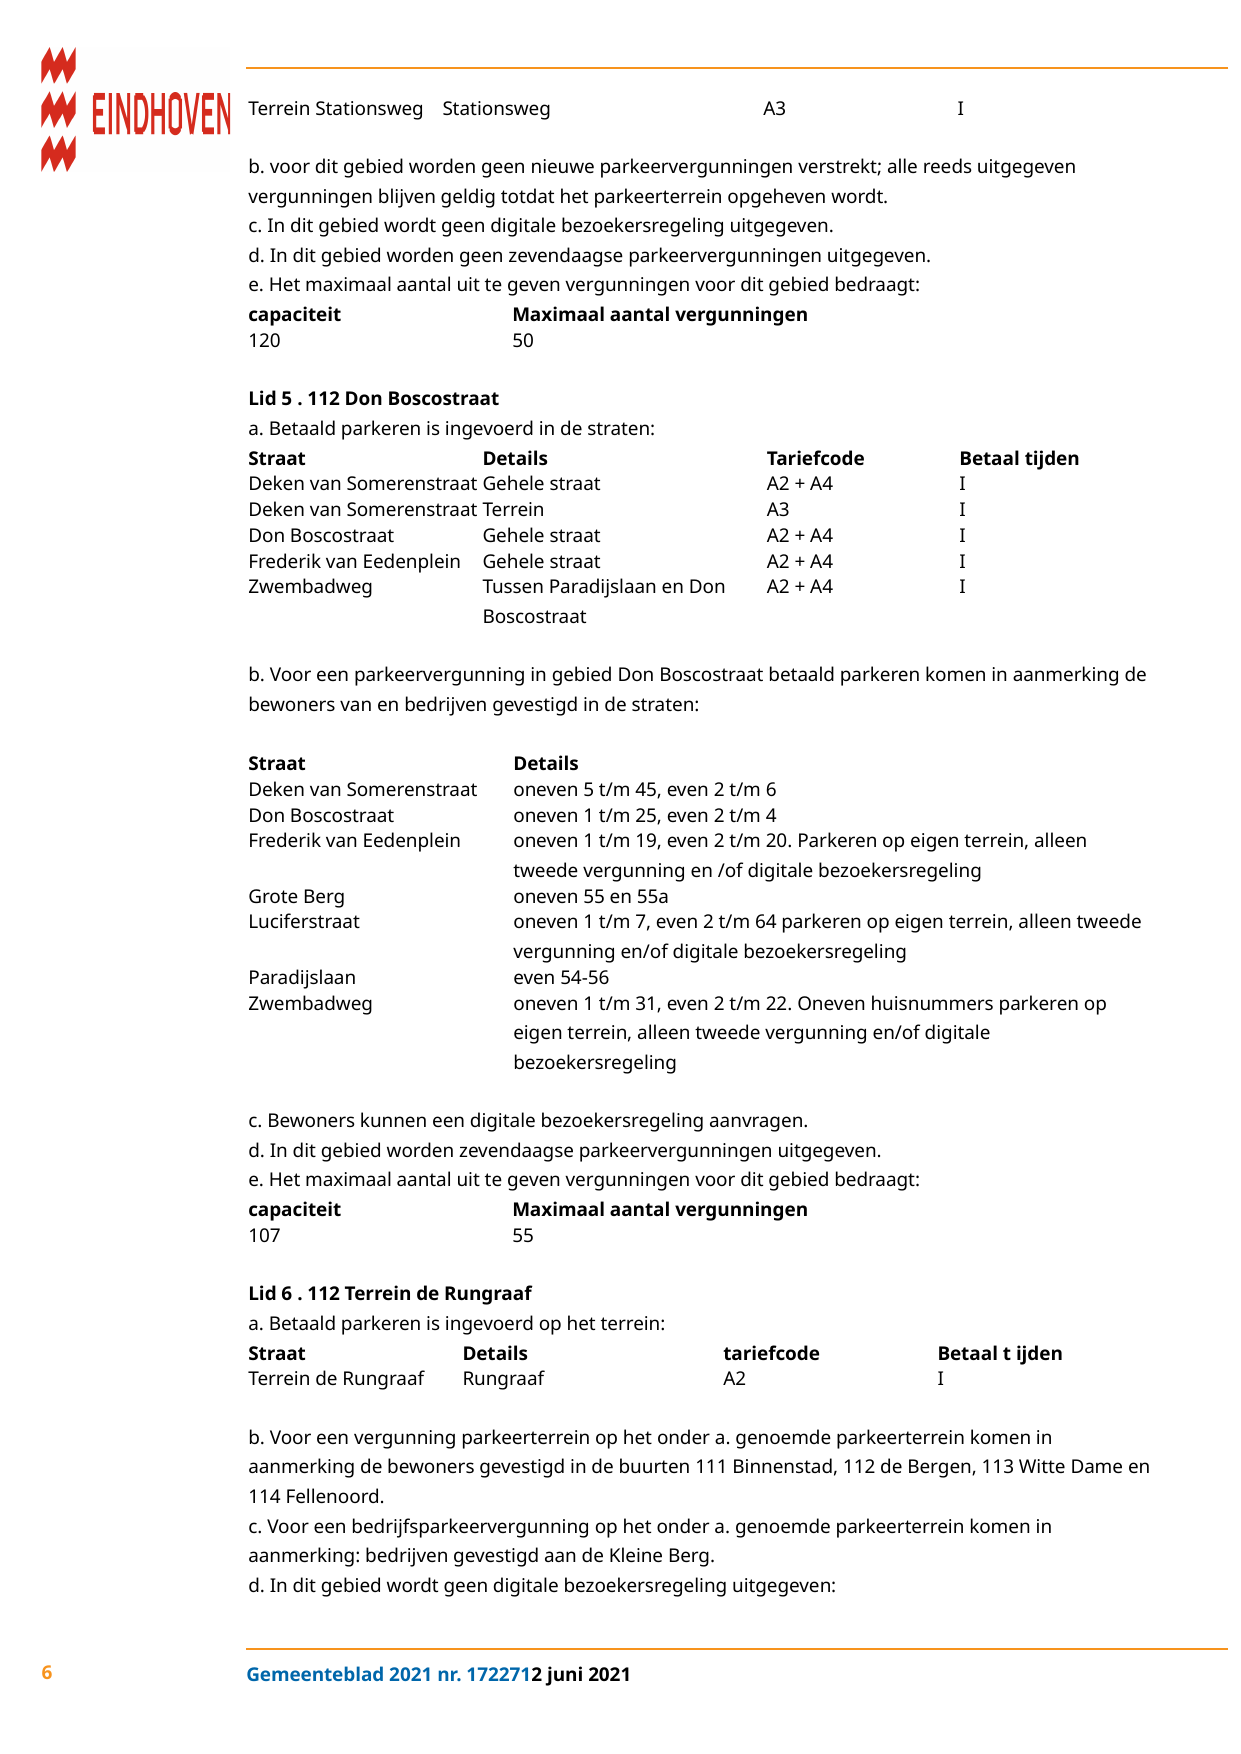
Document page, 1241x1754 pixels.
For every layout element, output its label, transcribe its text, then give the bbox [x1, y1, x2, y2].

table_cell oneven 1 t/m 19, even 2 t/m 20. Parkeren op eigen terrein, alleen tweede vergunning en /of digitale bezoekersregeling [513, 828, 1152, 883]
table_cell I [959, 471, 1152, 496]
text c. Bewoners kunnen een digitale bezoekersregeling aanvragen. [248, 1107, 1152, 1133]
text Lid 5 . 112 Don Boscostraat [248, 386, 1152, 411]
table_cell oneven 1 t/m 25, even 2 t/m 4 [513, 802, 1152, 828]
table_cell Luciferstraat [248, 909, 513, 964]
table_cell Terrein Stationsweg [248, 95, 442, 121]
text d. In dit gebied worden zevendaagse parkeervergunningen uitgegeven. [248, 1137, 1152, 1163]
table_cell Deken van Somerenstraat [248, 471, 482, 496]
text d. In dit gebied wordt geen digitale bezoekersregeling uitgegeven: [248, 1572, 1152, 1598]
table_header tariefcode [723, 1340, 937, 1366]
table_cell A2 + A4 [767, 548, 959, 573]
table_cell Zwembadweg [248, 574, 482, 629]
text b. voor dit gebied worden geen nieuwe parkeervergunningen verstrekt; alle reeds uitgegeven vergunningen blijven geldig totdat het parkeerterrein opgeheven wordt. [248, 153, 1152, 209]
table_cell I [959, 522, 1152, 548]
picture [41, 47, 231, 172]
table_header Betaal tijden [959, 445, 1152, 471]
table_cell Terrein [482, 496, 767, 522]
table_cell Gehele straat [482, 548, 767, 573]
table_cell Don Boscostraat [248, 522, 482, 548]
text Lid 6 . 112 Terrein de Rungraaf [248, 1281, 1152, 1306]
table_cell oneven 1 t/m 7, even 2 t/m 64 parkeren op eigen terrein, alleen tweede vergunning en/of digitale bezoekersregeling [513, 909, 1152, 964]
table_cell oneven 1 t/m 31, even 2 t/m 22. Oneven huisnummers parkeren op eigen terrein, alleen tweede vergunning en/of digitale bezoekersregeling [513, 990, 1152, 1075]
table_header Details [482, 445, 767, 471]
table_cell 55 [512, 1222, 1152, 1248]
table_header Details [513, 751, 1152, 776]
table_header Straat [248, 1340, 462, 1366]
table_cell 107 [248, 1222, 512, 1248]
text a. Betaald parkeren is ingevoerd in de straten: [248, 415, 1152, 441]
table_cell Gehele straat [482, 471, 767, 496]
text e. Het maximaal aantal uit te geven vergunningen voor dit gebied bedraagt: [248, 272, 1152, 297]
table_header Betaal t ijden [937, 1340, 1152, 1366]
text b. Voor een parkeervergunning in gebied Don Boscostraat betaald parkeren komen in aanmerking de bewoners van en bedrijven gevestigd in de straten: [248, 662, 1152, 717]
table_cell Terrein de Rungraaf [248, 1366, 462, 1391]
table_header capaciteit [248, 301, 512, 327]
table_cell A3 [767, 496, 959, 522]
table_cell Deken van Somerenstraat [248, 776, 513, 802]
table_cell Frederik van Eedenplein [248, 828, 513, 883]
table_cell Zwembadweg [248, 990, 513, 1075]
table_cell 120 [248, 327, 512, 353]
table_header Maximaal aantal vergunningen [512, 301, 1152, 327]
table_cell Don Boscostraat [248, 802, 513, 828]
text d. In dit gebied worden geen zevendaagse parkeervergunningen uitgegeven. [248, 242, 1152, 268]
text c. In dit gebied wordt geen digitale bezoekersregeling uitgegeven. [248, 212, 1152, 238]
table_cell Frederik van Eedenplein [248, 548, 482, 573]
table_cell A3 [763, 95, 957, 121]
table_cell A2 [723, 1366, 937, 1391]
text e. Het maximaal aantal uit te geven vergunningen voor dit gebied bedraagt: [248, 1167, 1152, 1192]
table_cell I [937, 1366, 1152, 1391]
text a. Betaald parkeren is ingevoerd op het terrein: [248, 1310, 1152, 1336]
text b. Voor een vergunning parkeerterrein op het onder a. genoemde parkeerterrein komen in aanmerking de bewoners gevestigd in de buurten 111 Binnenstad, 112 de Bergen, 113 Witte Dame en 114 Fellenoord. [248, 1424, 1152, 1509]
text c. Voor een bedrijfsparkeervergunning op het onder a. genoemde parkeerterrein komen in aanmerking: bedrijven gevestigd aan de Kleine Berg. [248, 1513, 1152, 1568]
table_cell Gehele straat [482, 522, 767, 548]
table_cell Tussen Paradijslaan en Don Boscostraat [482, 574, 767, 629]
table_cell even 54-56 [513, 964, 1152, 990]
table_header Straat [248, 751, 513, 776]
table_cell I [959, 548, 1152, 573]
table_cell oneven 55 en 55a [513, 883, 1152, 909]
table_header Straat [248, 445, 482, 471]
table_header capaciteit [248, 1196, 512, 1222]
table_header Maximaal aantal vergunningen [512, 1196, 1152, 1222]
table_header Details [462, 1340, 723, 1366]
table_cell Deken van Somerenstraat [248, 496, 482, 522]
table_cell A2 + A4 [767, 471, 959, 496]
table_header Tariefcode [767, 445, 959, 471]
table_cell oneven 5 t/m 45, even 2 t/m 6 [513, 776, 1152, 802]
table_cell Stationsweg [442, 95, 763, 121]
table_cell I [959, 496, 1152, 522]
table_cell Paradijslaan [248, 964, 513, 990]
table_cell Grote Berg [248, 883, 513, 909]
table_cell I [958, 95, 1152, 121]
table_cell I [959, 574, 1152, 629]
table_cell Rungraaf [462, 1366, 723, 1391]
table_cell 50 [512, 327, 1152, 353]
table_cell A2 + A4 [767, 522, 959, 548]
table_cell A2 + A4 [767, 574, 959, 629]
